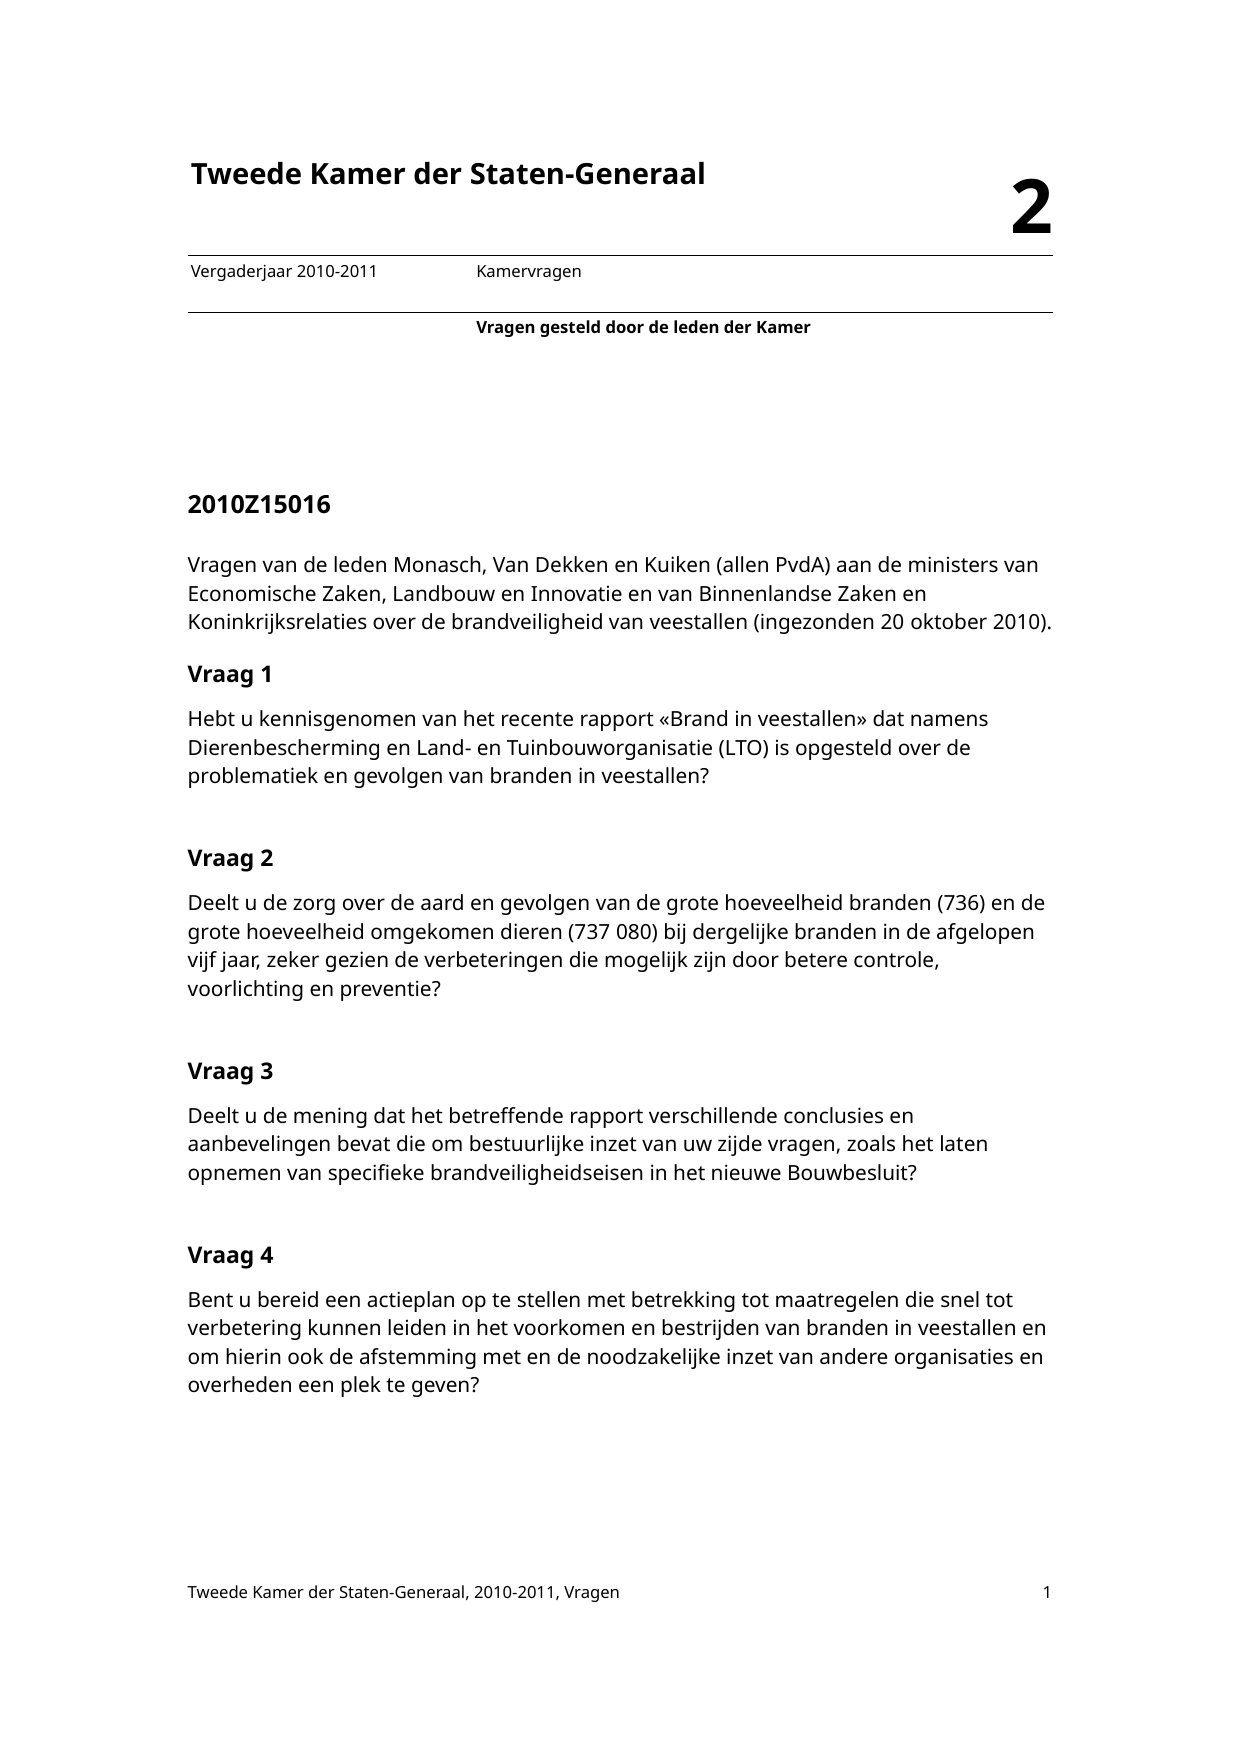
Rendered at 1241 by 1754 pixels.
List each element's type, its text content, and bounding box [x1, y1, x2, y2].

table_header Tweede Kamer der Staten-Generaal [188, 150, 879, 255]
subtitle Vraag 1 [187, 658, 1053, 689]
table_header 2 [880, 150, 1053, 255]
text Vragen van de leden Monasch, Van Dekken en Kuiken (allen PvdA) aan de ministers van Economische Zaken, Landbouw en Innovatie en van Binnenlandse Zaken en Koninkrijksrelaties over de brandveiligheid van veestallen (ingezonden 20 oktober 2010). [187, 550, 1053, 636]
text Hebt u kennisgenomen van het recente rapport «Brand in veestallen» dat namens Dierenbescherming en Land- en Tuinbouworganisatie (LTO) is opgesteld over de problematiek en gevolgen van branden in veestallen? [187, 704, 1053, 790]
text Deelt u de zorg over de aard en gevolgen van de grote hoeveelheid branden (736) en de grote hoeveelheid omgekomen dieren (737 080) bij dergelijke branden in de afgelopen vijf jaar, zeker gezien de verbeteringen die mogelijk zijn door betere controle, voorlichting en preventie? [187, 888, 1053, 1002]
text 2010Z15016 [187, 487, 1053, 521]
subtitle Vraag 3 [187, 1055, 1053, 1086]
table_cell Kamervragen [473, 256, 1053, 312]
text Bent u bereid een actieplan op te stellen met betrekking tot maatregelen die snel tot verbetering kunnen leiden in het voorkomen en bestrijden van branden in veestallen en om hierin ook de afstemming met en de noodzakelijke inzet van andere organisaties en overheden een plek te geven? [187, 1285, 1053, 1399]
subtitle Vraag 2 [187, 842, 1053, 873]
subtitle Vraag 4 [187, 1239, 1053, 1270]
text Deelt u de mening dat het betreffende rapport verschillende conclusies en aanbevelingen bevat die om bestuurlijke inzet van uw zijde vragen, zoals het laten opnemen van specifieke brandveiligheidseisen in het nieuwe Bouwbesluit? [187, 1101, 1053, 1186]
table_cell Vergaderjaar 2010-2011 [188, 256, 473, 312]
table_cell Vragen gesteld door de leden der Kamer [473, 313, 1053, 339]
table_cell [188, 313, 473, 339]
